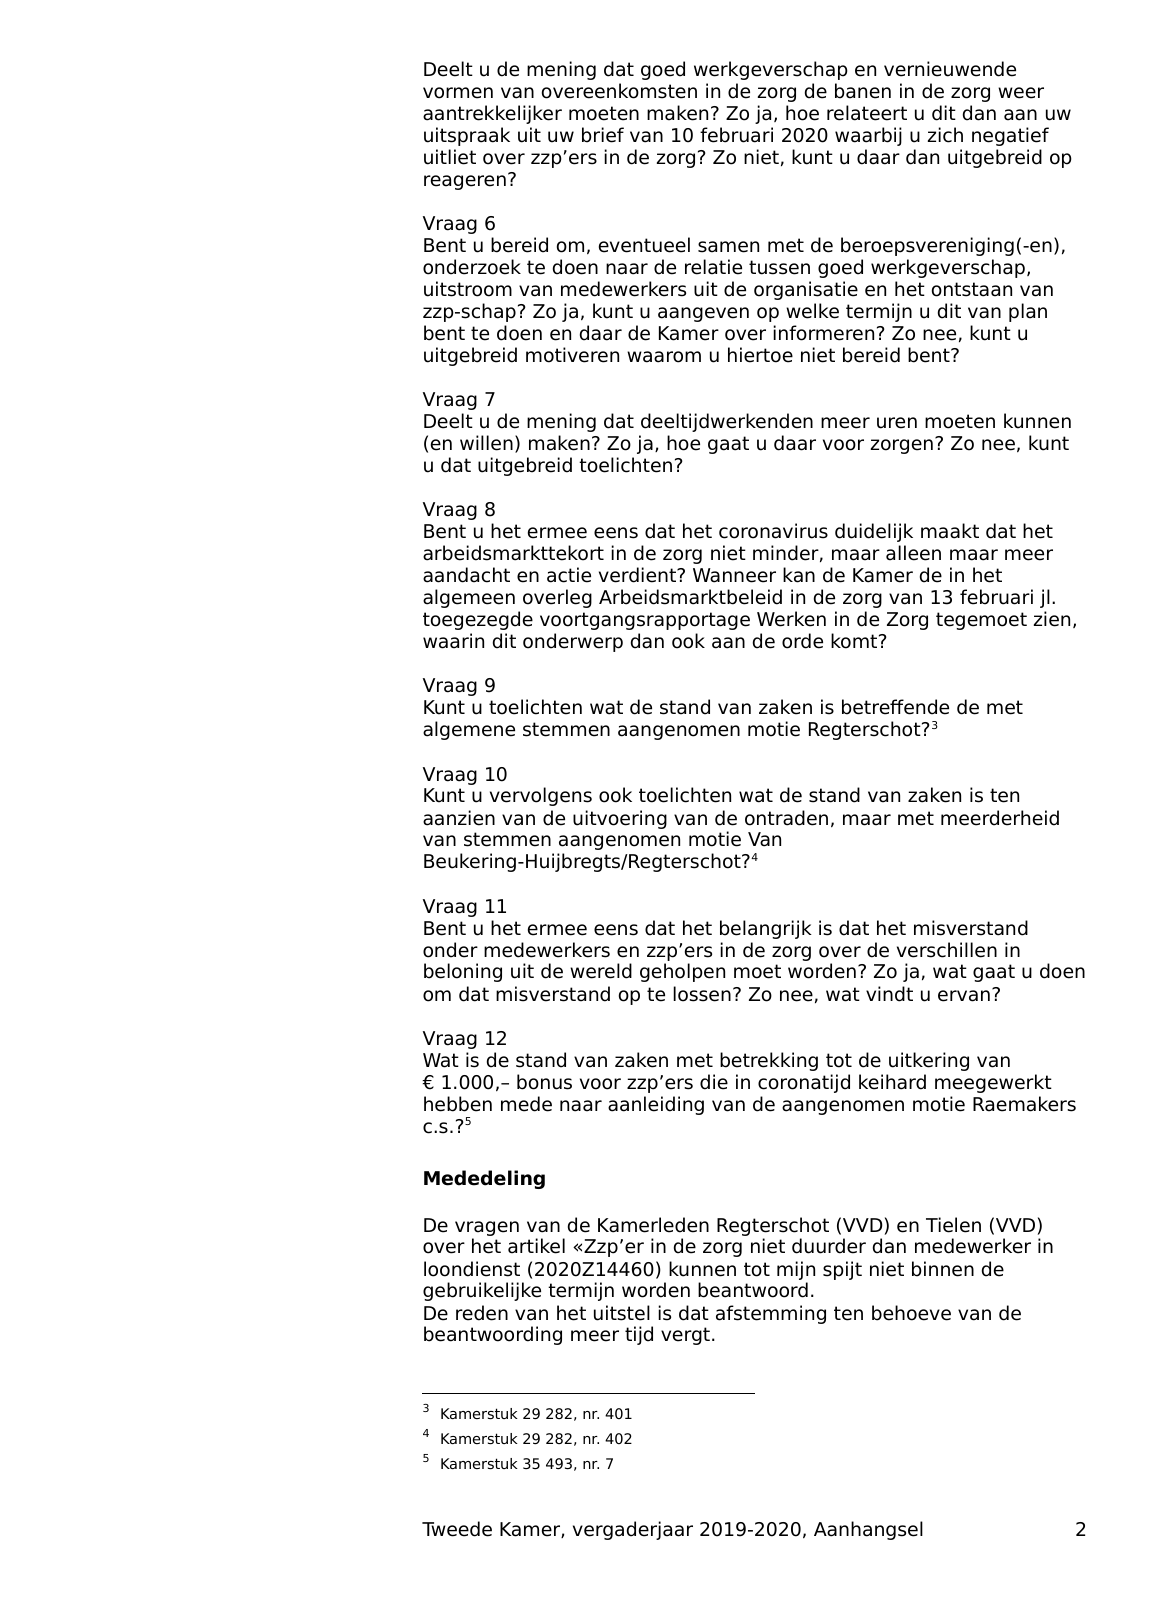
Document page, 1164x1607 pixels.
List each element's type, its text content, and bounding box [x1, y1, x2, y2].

text Kunt u vervolgens ook toelichten wat de stand van zaken is ten aanzien van de uitvoering van de ontraden, maar met meerderheid van stemmen aangenomen motie Van Beukering-Huijbregts/Regterschot? [422, 785, 1087, 873]
text Kunt u toelichten wat de stand van zaken is betreffende de met algemene stemmen aangenomen motie Regterschot? [422, 697, 1087, 741]
text Bent u het ermee eens dat het belangrijk is dat het misverstand onder medewerkers en zzp’ers in de zorg over de verschillen in beloning uit de wereld geholpen moet worden? Zo ja, wat gaat u doen om dat misverstand op te lossen? Zo nee, wat vindt u ervan? [422, 917, 1087, 1005]
text Bent u bereid om, eventueel samen met de beroepsvereniging(-en), onderzoek te doen naar de relatie tussen goed werkgeverschap, uitstroom van medewerkers uit de organisatie en het ontstaan van zzp-schap? Zo ja, kunt u aangeven op welke termijn u dit van plan bent te doen en daar de Kamer over informeren? Zo nee, kunt u uitgebreid motiveren waarom u hiertoe niet bereid bent? [422, 235, 1087, 367]
text Kamerstuk 35 493, nr. 7 [422, 1452, 1087, 1474]
text Kamerstuk 29 282, nr. 402 [422, 1427, 1087, 1449]
text Vraag 6 [422, 213, 1087, 235]
text Vraag 8 [422, 499, 1087, 521]
text Vraag 7 [422, 389, 1087, 411]
text Vraag 11 [422, 896, 1087, 917]
text Vraag 10 [422, 763, 1087, 785]
text Kamerstuk 29 282, nr. 401 [422, 1402, 1087, 1424]
text Deelt u de mening dat goed werkgeverschap en vernieuwende vormen van overeenkomsten in de zorg de banen in de zorg weer aantrekkelijker moeten maken? Zo ja, hoe relateert u dit dan aan uw uitspraak uit uw brief van 10 februari 2020 waarbij u zich negatief uitliet over zzp’ers in de zorg? Zo niet, kunt u daar dan uitgebreid op reageren? [422, 59, 1087, 191]
text Wat is de stand van zaken met betrekking tot de uitkering van € 1.000,– bonus voor zzp’ers die in coronatijd keihard meegewerkt hebben mede naar aanleiding van de aangenomen motie Raemakers c.s.? [422, 1049, 1087, 1137]
text Vraag 9 [422, 675, 1087, 697]
text Bent u het ermee eens dat het coronavirus duidelijk maakt dat het arbeidsmarkttekort in de zorg niet minder, maar alleen maar meer aandacht en actie verdient? Wanneer kan de Kamer de in het algemeen overleg Arbeidsmarktbeleid in de zorg van 13 februari jl. toegezegde voortgangsrapportage Werken in de Zorg tegemoet zien, waarin dit onderwerp dan ook aan de orde komt? [422, 521, 1087, 653]
text De vragen van de Kamerleden Regterschot (VVD) en Tielen (VVD) over het artikel «Zzp’er in de zorg niet duurder dan medewerker in loondienst (2020Z14460) kunnen tot mijn spijt niet binnen de gebruikelijke termijn worden beantwoord. [422, 1214, 1087, 1302]
subtitle Mededeling [422, 1167, 1087, 1189]
text De reden van het uitstel is dat afstemming ten behoeve van de beantwoording meer tijd vergt. [422, 1302, 1087, 1346]
text Deelt u de mening dat deeltijdwerkenden meer uren moeten kunnen (en willen) maken? Zo ja, hoe gaat u daar voor zorgen? Zo nee, kunt u dat uitgebreid toelichten? [422, 411, 1087, 477]
text Vraag 12 [422, 1028, 1087, 1049]
